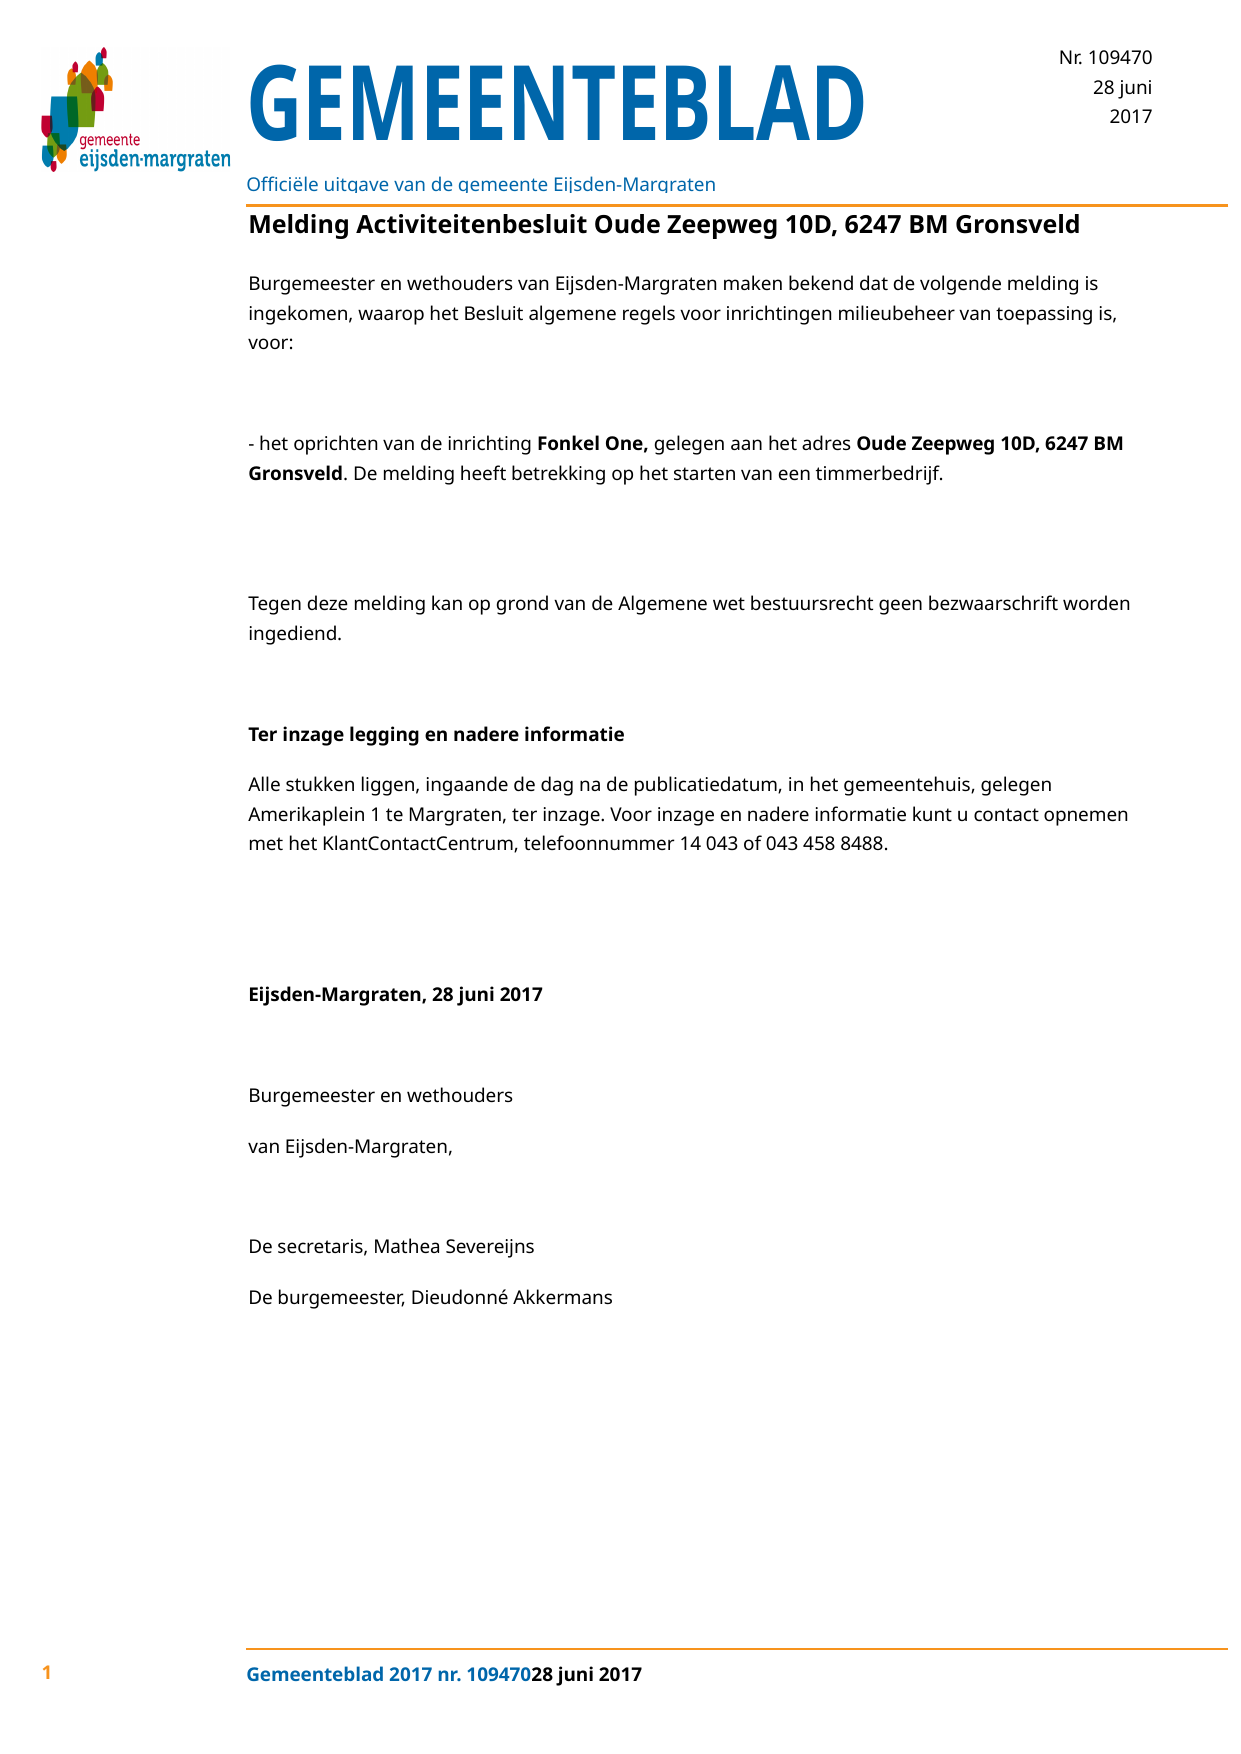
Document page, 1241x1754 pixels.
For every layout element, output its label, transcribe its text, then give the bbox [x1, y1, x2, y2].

picture [41, 47, 231, 172]
text Tegen deze melding kan op grond van de Algemene wet bestuursrecht geen bezwaarschrift worden ingediend. [248, 590, 1152, 646]
text Ter inzage legging en nadere informatie [248, 721, 1152, 746]
text De secretaris, Mathea Severeijns [248, 1234, 1152, 1259]
text Melding Activiteitenbesluit Oude Zeepweg 10D, 6247 BM Gronsveld [248, 207, 1152, 241]
text Burgemeester en wethouders [248, 1082, 1152, 1108]
text - het oprichten van de inrichting Fonkel One, gelegen aan het adres Oude Zeepweg 10D, 6247 BM Gronsveld. De melding heeft betrekking op het starten van een timmerbedrijf. [248, 430, 1152, 486]
text van Eijsden-Margraten, [248, 1133, 1152, 1158]
text De burgemeester, Dieudonné Akkermans [248, 1284, 1152, 1310]
text Burgemeester en wethouders van Eijsden-Margraten maken bekend dat de volgende melding is ingekomen, waarop het Besluit algemene regels voor inrichtingen milieubeheer van toepassing is, voor: [248, 270, 1152, 355]
text Eijsden-Margraten, 28 juni 2017 [248, 982, 1152, 1007]
text Alle stukken liggen, ingaande de dag na de publicatiedatum, in het gemeentehuis, gelegen Amerikaplein 1 te Margraten, ter inzage. Voor inzage en nadere informatie kunt u contact opnemen met het KlantContactCentrum, telefoonnummer 14 043 of 043 458 8488. [248, 771, 1152, 856]
